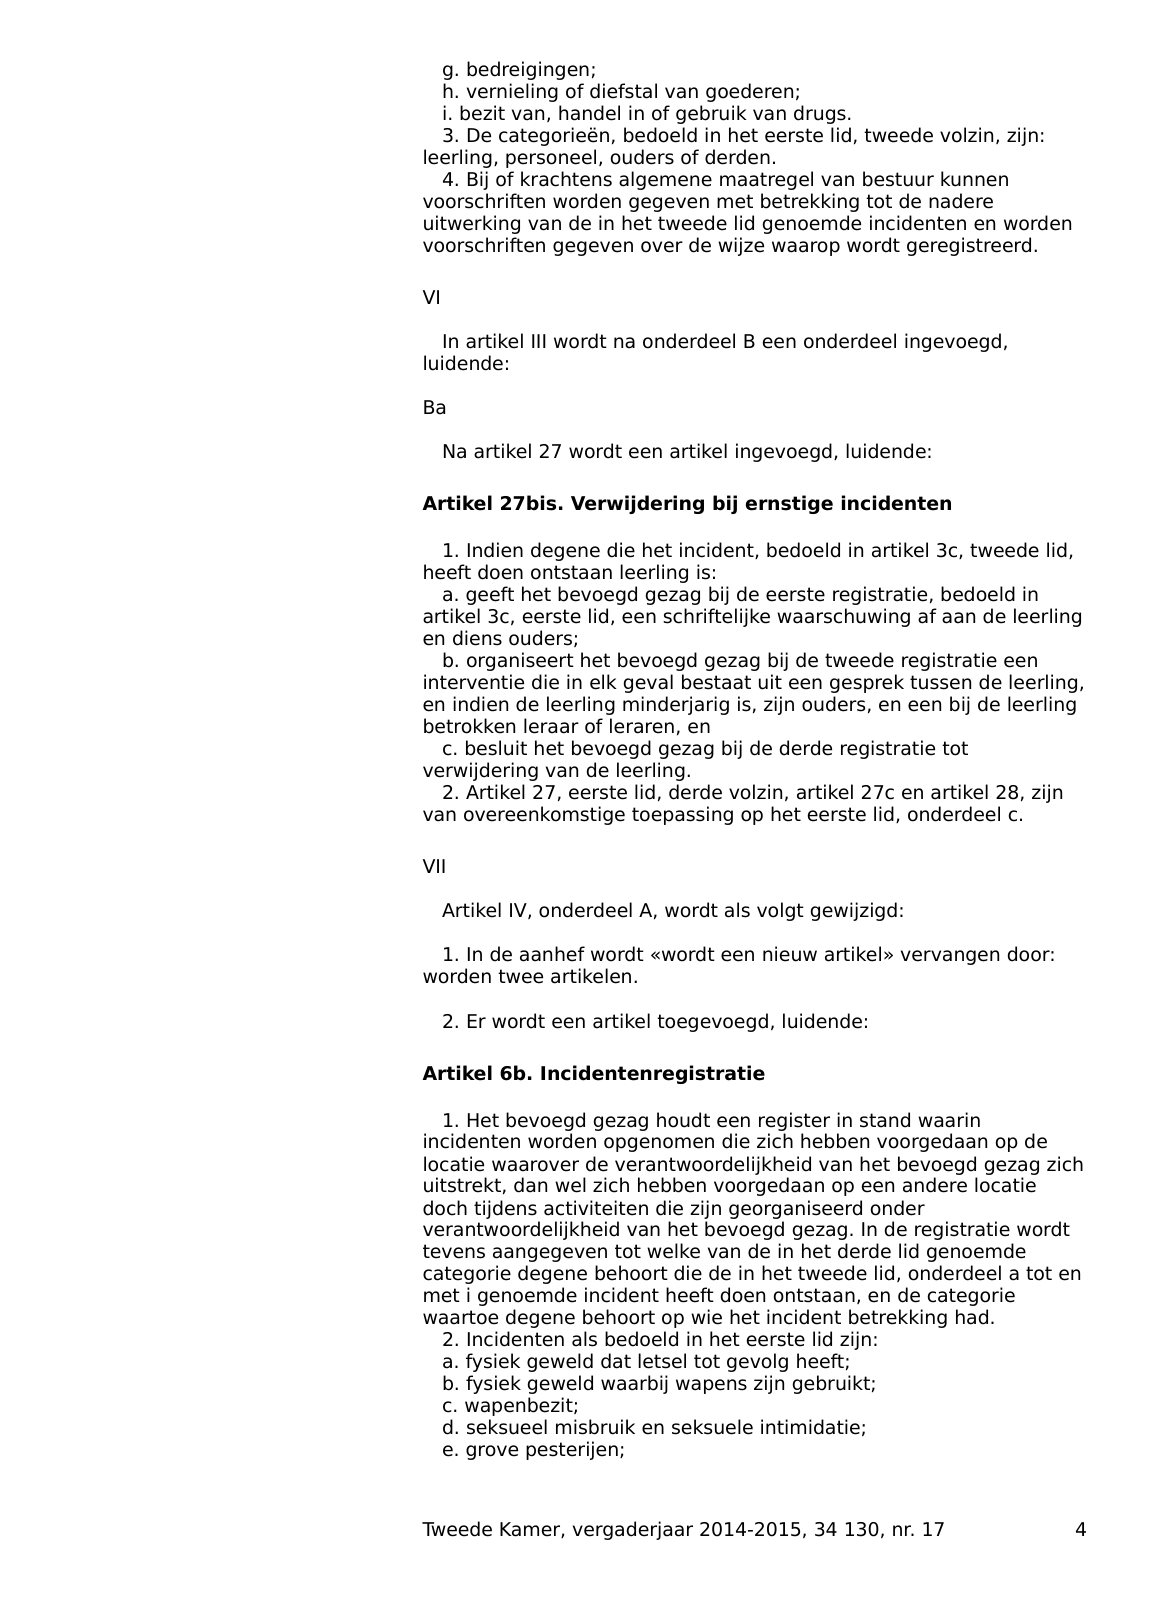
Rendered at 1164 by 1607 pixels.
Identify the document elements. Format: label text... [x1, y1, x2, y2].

text a. geeft het bevoegd gezag bij de eerste registratie, bedoeld in artikel 3c, eerste lid, een schriftelijke waarschuwing af aan de leerling en diens ouders; [422, 584, 1087, 650]
subtitle VII [422, 856, 1087, 878]
text c. wapenbezit; [422, 1395, 1087, 1417]
text i. bezit van, handel in of gebruik van drugs. [422, 103, 1087, 125]
text d. seksueel misbruik en seksuele intimidatie; [422, 1417, 1087, 1439]
text In artikel III wordt na onderdeel B een onderdeel ingevoegd, luidende: [422, 331, 1087, 375]
subtitle Artikel 27bis. Verwijdering bij ernstige incidenten [422, 493, 1087, 515]
text b. fysiek geweld waarbij wapens zijn gebruikt; [422, 1373, 1087, 1395]
text Na artikel 27 wordt een artikel ingevoegd, luidende: [422, 441, 1087, 463]
text e. grove pesterijen; [422, 1439, 1087, 1461]
text Artikel IV, onderdeel A, wordt als volgt gewijzigd: [422, 900, 1087, 922]
text 1. Indien degene die het incident, bedoeld in artikel 3c, tweede lid, heeft doen ontstaan leerling is: [422, 540, 1087, 584]
text Ba [422, 397, 1087, 419]
text 4. Bij of krachtens algemene maatregel van bestuur kunnen voorschriften worden gegeven met betrekking tot de nadere uitwerking van de in het tweede lid genoemde incidenten en worden voorschriften gegeven over de wijze waarop wordt geregistreerd. [422, 169, 1087, 257]
text 2. Artikel 27, eerste lid, derde volzin, artikel 27c en artikel 28, zijn van overeenkomstige toepassing op het eerste lid, onderdeel c. [422, 782, 1087, 826]
text b. organiseert het bevoegd gezag bij de tweede registratie een interventie die in elk geval bestaat uit een gesprek tussen de leerling, en indien de leerling minderjarig is, zijn ouders, en een bij de leerling betrokken leraar of leraren, en [422, 650, 1087, 738]
text 3. De categorieën, bedoeld in het eerste lid, tweede volzin, zijn: leerling, personeel, ouders of derden. [422, 125, 1087, 169]
text c. besluit het bevoegd gezag bij de derde registratie tot verwijdering van de leerling. [422, 738, 1087, 782]
text a. fysiek geweld dat letsel tot gevolg heeft; [422, 1351, 1087, 1373]
subtitle Artikel 6b. Incidentenregistratie [422, 1062, 1087, 1084]
text 2. Incidenten als bedoeld in het eerste lid zijn: [422, 1329, 1087, 1351]
text 2. Er wordt een artikel toegevoegd, luidende: [422, 1011, 1087, 1032]
text g. bedreigingen; [422, 59, 1087, 81]
text h. vernieling of diefstal van goederen; [422, 81, 1087, 103]
subtitle VI [422, 287, 1087, 309]
text 1. In de aanhef wordt «wordt een nieuw artikel» vervangen door: worden twee artikelen. [422, 944, 1087, 988]
text 1. Het bevoegd gezag houdt een register in stand waarin incidenten worden opgenomen die zich hebben voorgedaan op de locatie waarover de verantwoordelijkheid van het bevoegd gezag zich uitstrekt, dan wel zich hebben voorgedaan op een andere locatie doch tijdens activiteiten die zijn georganiseerd onder verantwoordelijkheid van het bevoegd gezag. In de registratie wordt tevens aangegeven tot welke van de in het derde lid genoemde categorie degene behoort die de in het tweede lid, onderdeel a tot en met i genoemde incident heeft doen ontstaan, en de categorie waartoe degene behoort op wie het incident betrekking had. [422, 1109, 1087, 1329]
